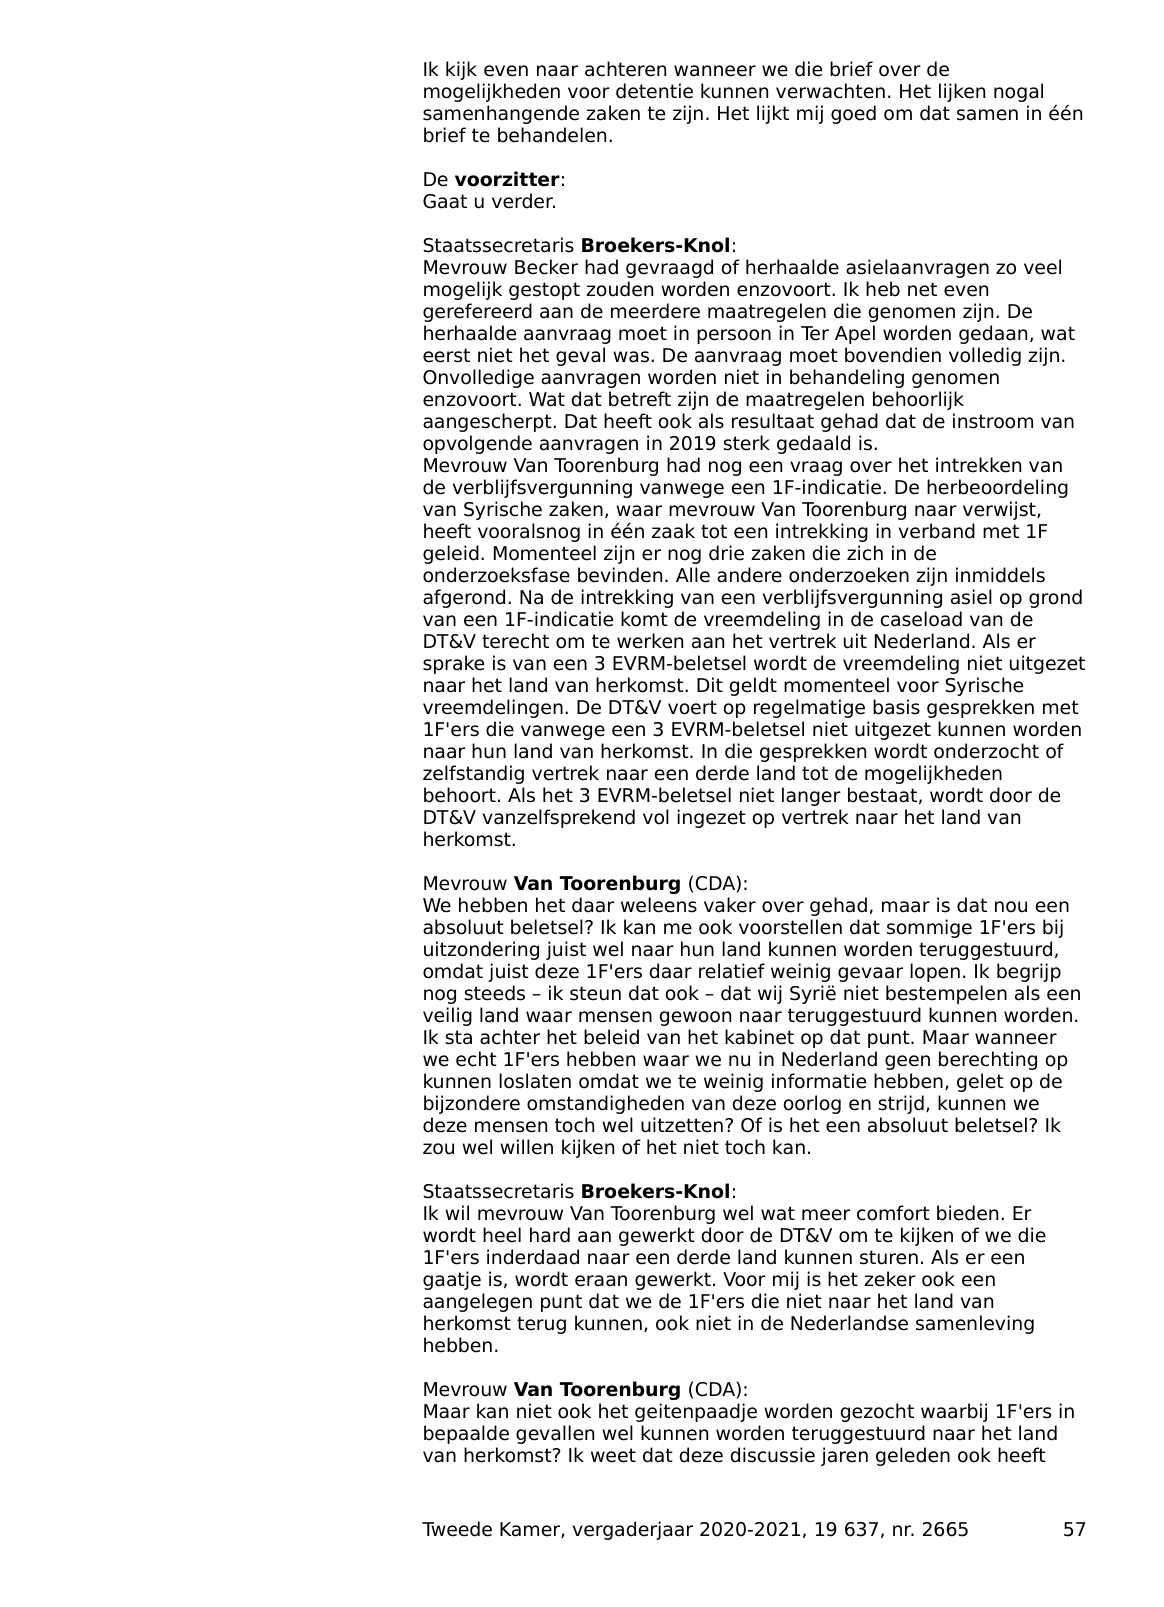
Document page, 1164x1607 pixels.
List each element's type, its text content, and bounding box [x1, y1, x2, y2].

text Staatssecretaris Broekers-Knol: [422, 1181, 1087, 1203]
text Mevrouw Van Toorenburg (CDA): [422, 873, 1087, 895]
text Mevrouw Van Toorenburg (CDA): [422, 1379, 1087, 1401]
text Ik wil mevrouw Van Toorenburg wel wat meer comfort bieden. Er wordt heel hard aan gewerkt door de DT&V om te kijken of we die 1F'ers inderdaad naar een derde land kunnen sturen. Als er een gaatje is, wordt eraan gewerkt. Voor mij is het zeker ook een aangelegen punt dat we de 1F'ers die niet naar het land van herkomst terug kunnen, ook niet in de Nederlandse samenleving hebben. [422, 1203, 1087, 1357]
text Gaat u verder. [422, 191, 1087, 213]
text Mevrouw Becker had gevraagd of herhaalde asielaanvragen zo veel mogelijk gestopt zouden worden enzovoort. Ik heb net even gerefereerd aan de meerdere maatregelen die genomen zijn. De herhaalde aanvraag moet in persoon in Ter Apel worden gedaan, wat eerst niet het geval was. De aanvraag moet bovendien volledig zijn. Onvolledige aanvragen worden niet in behandeling genomen enzovoort. Wat dat betreft zijn de maatregelen behoorlijk aangescherpt. Dat heeft ook als resultaat gehad dat de instroom van opvolgende aanvragen in 2019 sterk gedaald is. [422, 257, 1087, 455]
text Ik kijk even naar achteren wanneer we die brief over de mogelijkheden voor detentie kunnen verwachten. Het lijken nogal samenhangende zaken te zijn. Het lijkt mij goed om dat samen in één brief te behandelen. [422, 59, 1087, 147]
text Staatssecretaris Broekers-Knol: [422, 235, 1087, 257]
text De voorzitter: [422, 169, 1087, 191]
text We hebben het daar weleens vaker over gehad, maar is dat nou een absoluut beletsel? Ik kan me ook voorstellen dat sommige 1F'ers bij uitzondering juist wel naar hun land kunnen worden teruggestuurd, omdat juist deze 1F'ers daar relatief weinig gevaar lopen. Ik begrijp nog steeds – ik steun dat ook – dat wij Syrië niet bestempelen als een veilig land waar mensen gewoon naar teruggestuurd kunnen worden. Ik sta achter het beleid van het kabinet op dat punt. Maar wanneer we echt 1F'ers hebben waar we nu in Nederland geen berechting op kunnen loslaten omdat we te weinig informatie hebben, gelet op de bijzondere omstandigheden van deze oorlog en strijd, kunnen we deze mensen toch wel uitzetten? Of is het een absoluut beletsel? Ik zou wel willen kijken of het niet toch kan. [422, 895, 1087, 1159]
text Mevrouw Van Toorenburg had nog een vraag over het intrekken van de verblijfsvergunning vanwege een 1F-indicatie. De herbeoordeling van Syrische zaken, waar mevrouw Van Toorenburg naar verwijst, heeft vooralsnog in één zaak tot een intrekking in verband met 1F geleid. Momenteel zijn er nog drie zaken die zich in de onderzoeksfase bevinden. Alle andere onderzoeken zijn inmiddels afgerond. Na de intrekking van een verblijfsvergunning asiel op grond van een 1F-indicatie komt de vreemdeling in de caseload van de DT&V terecht om te werken aan het vertrek uit Nederland. Als er sprake is van een 3 EVRM-beletsel wordt de vreemdeling niet uitgezet naar het land van herkomst. Dit geldt momenteel voor Syrische vreemdelingen. De DT&V voert op regelmatige basis gesprekken met 1F'ers die vanwege een 3 EVRM-beletsel niet uitgezet kunnen worden naar hun land van herkomst. In die gesprekken wordt onderzocht of zelfstandig vertrek naar een derde land tot de mogelijkheden behoort. Als het 3 EVRM-beletsel niet langer bestaat, wordt door de DT&V vanzelfsprekend vol ingezet op vertrek naar het land van herkomst. [422, 455, 1087, 851]
text Maar kan niet ook het geitenpaadje worden gezocht waarbij 1F'ers in bepaalde gevallen wel kunnen worden teruggestuurd naar het land van herkomst? Ik weet dat deze discussie jaren geleden ook heeft [422, 1401, 1087, 1467]
